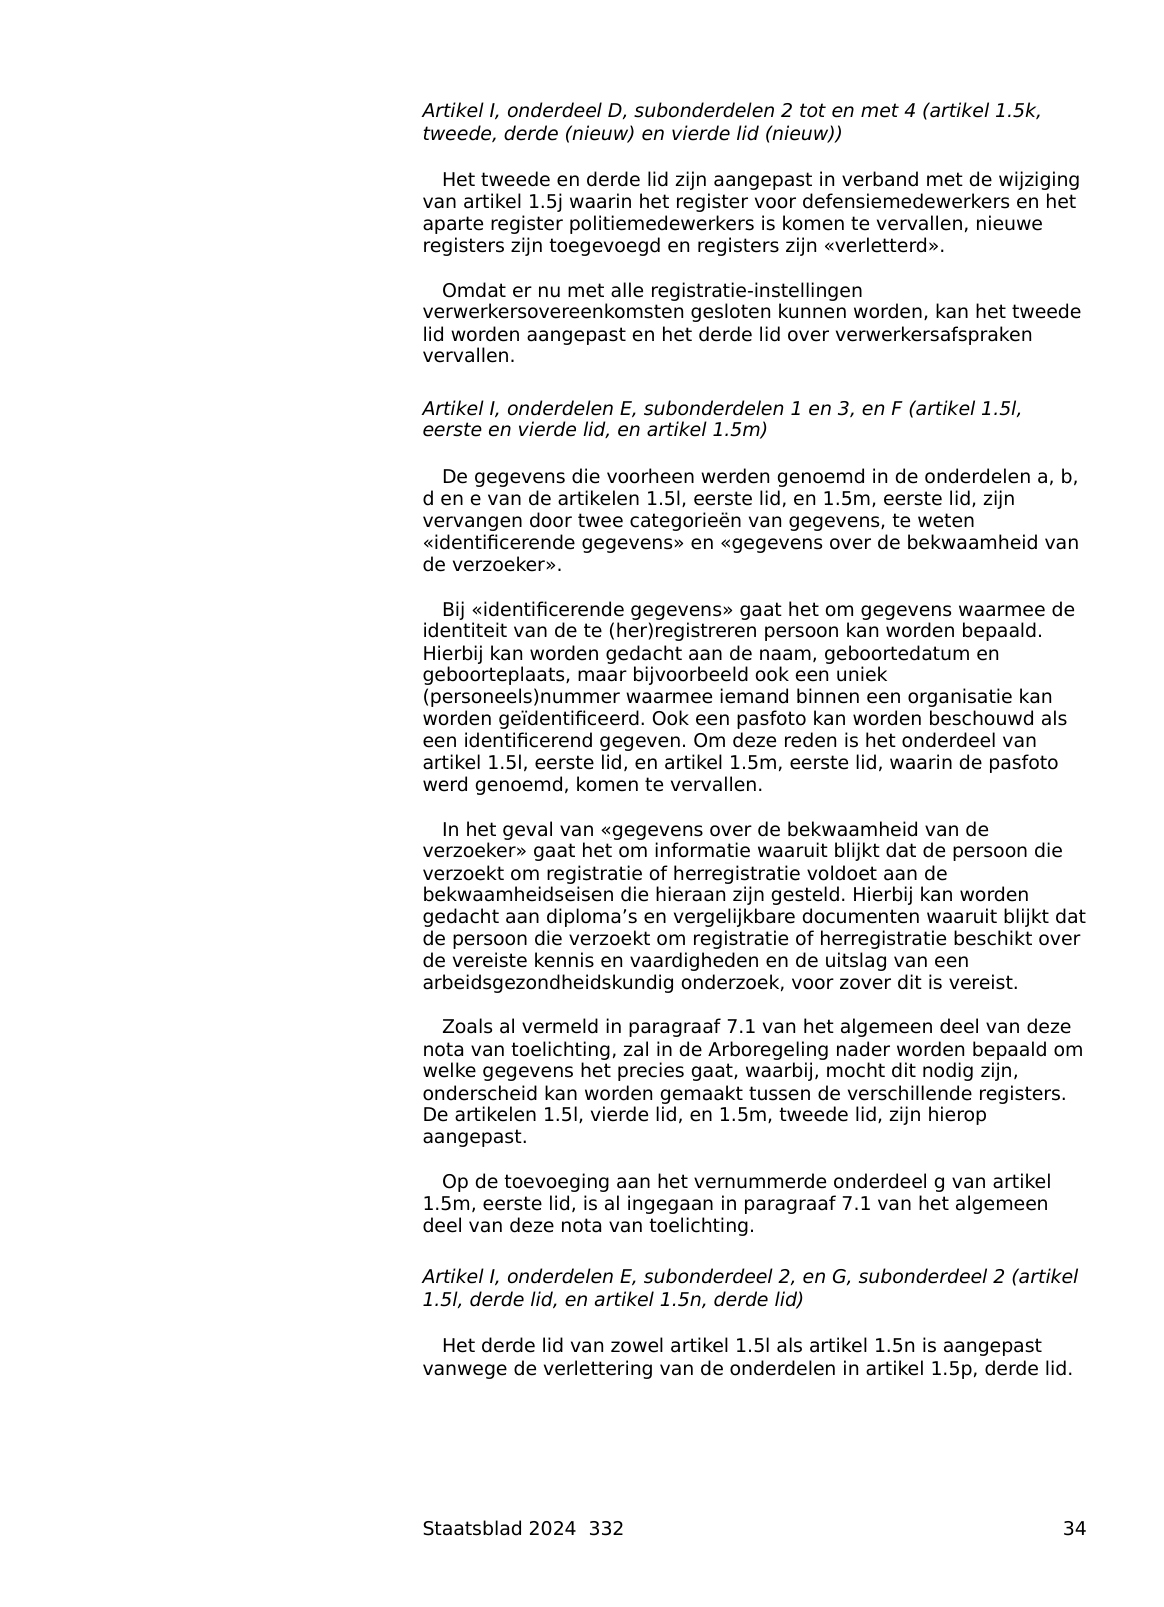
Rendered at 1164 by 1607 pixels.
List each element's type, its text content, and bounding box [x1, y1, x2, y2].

text Omdat er nu met alle registratie-instellingen verwerkersovereenkomsten gesloten kunnen worden, kan het tweede lid worden aangepast en het derde lid over verwerkersafspraken vervallen. [422, 279, 1087, 367]
text Zoals al vermeld in paragraaf 7.1 van het algemeen deel van deze nota van toelichting, zal in de Arboregeling nader worden bepaald om welke gegevens het precies gaat, waarbij, mocht dit nodig zijn, onderscheid kan worden gemaakt tussen de verschillende registers. De artikelen 1.5l, vierde lid, en 1.5m, tweede lid, zijn hierop aangepast. [422, 1016, 1087, 1148]
subtitle Artikel I, onderdelen E, subonderdelen 1 en 3, en F (artikel 1.5l, eerste en vierde lid, en artikel 1.5m) [422, 397, 1087, 441]
subtitle Artikel I, onderdelen E, subonderdeel 2, en G, subonderdeel 2 (artikel 1.5l, derde lid, en artikel 1.5n, derde lid) [422, 1266, 1087, 1310]
text Het derde lid van zowel artikel 1.5l als artikel 1.5n is aangepast vanwege de verlettering van de onderdelen in artikel 1.5p, derde lid. [422, 1335, 1087, 1379]
text Op de toevoeging aan het vernummerde onderdeel g van artikel 1.5m, eerste lid, is al ingegaan in paragraaf 7.1 van het algemeen deel van deze nota van toelichting. [422, 1171, 1087, 1236]
text De gegevens die voorheen werden genoemd in de onderdelen a, b, d en e van de artikelen 1.5l, eerste lid, en 1.5m, eerste lid, zijn vervangen door twee categorieën van gegevens, te weten «identificerende gegevens» en «gegevens over de bekwaamheid van de verzoeker». [422, 466, 1087, 576]
text Bij «identificerende gegevens» gaat het om gegevens waarmee de identiteit van de te (her)registreren persoon kan worden bepaald. Hierbij kan worden gedacht aan de naam, geboortedatum en geboorteplaats, maar bijvoorbeeld ook een uniek (personeels)nummer waarmee iemand binnen een organisatie kan worden geïdentificeerd. Ook een pasfoto kan worden beschouwd als een identificerend gegeven. Om deze reden is het onderdeel van artikel 1.5l, eerste lid, en artikel 1.5m, eerste lid, waarin de pasfoto werd genoemd, komen te vervallen. [422, 598, 1087, 796]
text In het geval van «gegevens over de bekwaamheid van de verzoeker» gaat het om informatie waaruit blijkt dat de persoon die verzoekt om registratie of herregistratie voldoet aan de bekwaamheidseisen die hieraan zijn gesteld. Hierbij kan worden gedacht aan diploma’s en vergelijkbare documenten waaruit blijkt dat de persoon die verzoekt om registratie of herregistratie beschikt over de vereiste kennis en vaardigheden en de uitslag van een arbeidsgezondheidskundig onderzoek, voor zover dit is vereist. [422, 818, 1087, 994]
text Het tweede en derde lid zijn aangepast in verband met de wijziging van artikel 1.5j waarin het register voor defensiemedewerkers en het aparte register politiemedewerkers is komen te vervallen, nieuwe registers zijn toegevoegd en registers zijn «verletterd». [422, 169, 1087, 257]
subtitle Artikel I, onderdeel D, subonderdelen 2 tot en met 4 (artikel 1.5k, tweede, derde (nieuw) en vierde lid (nieuw)) [422, 100, 1087, 144]
